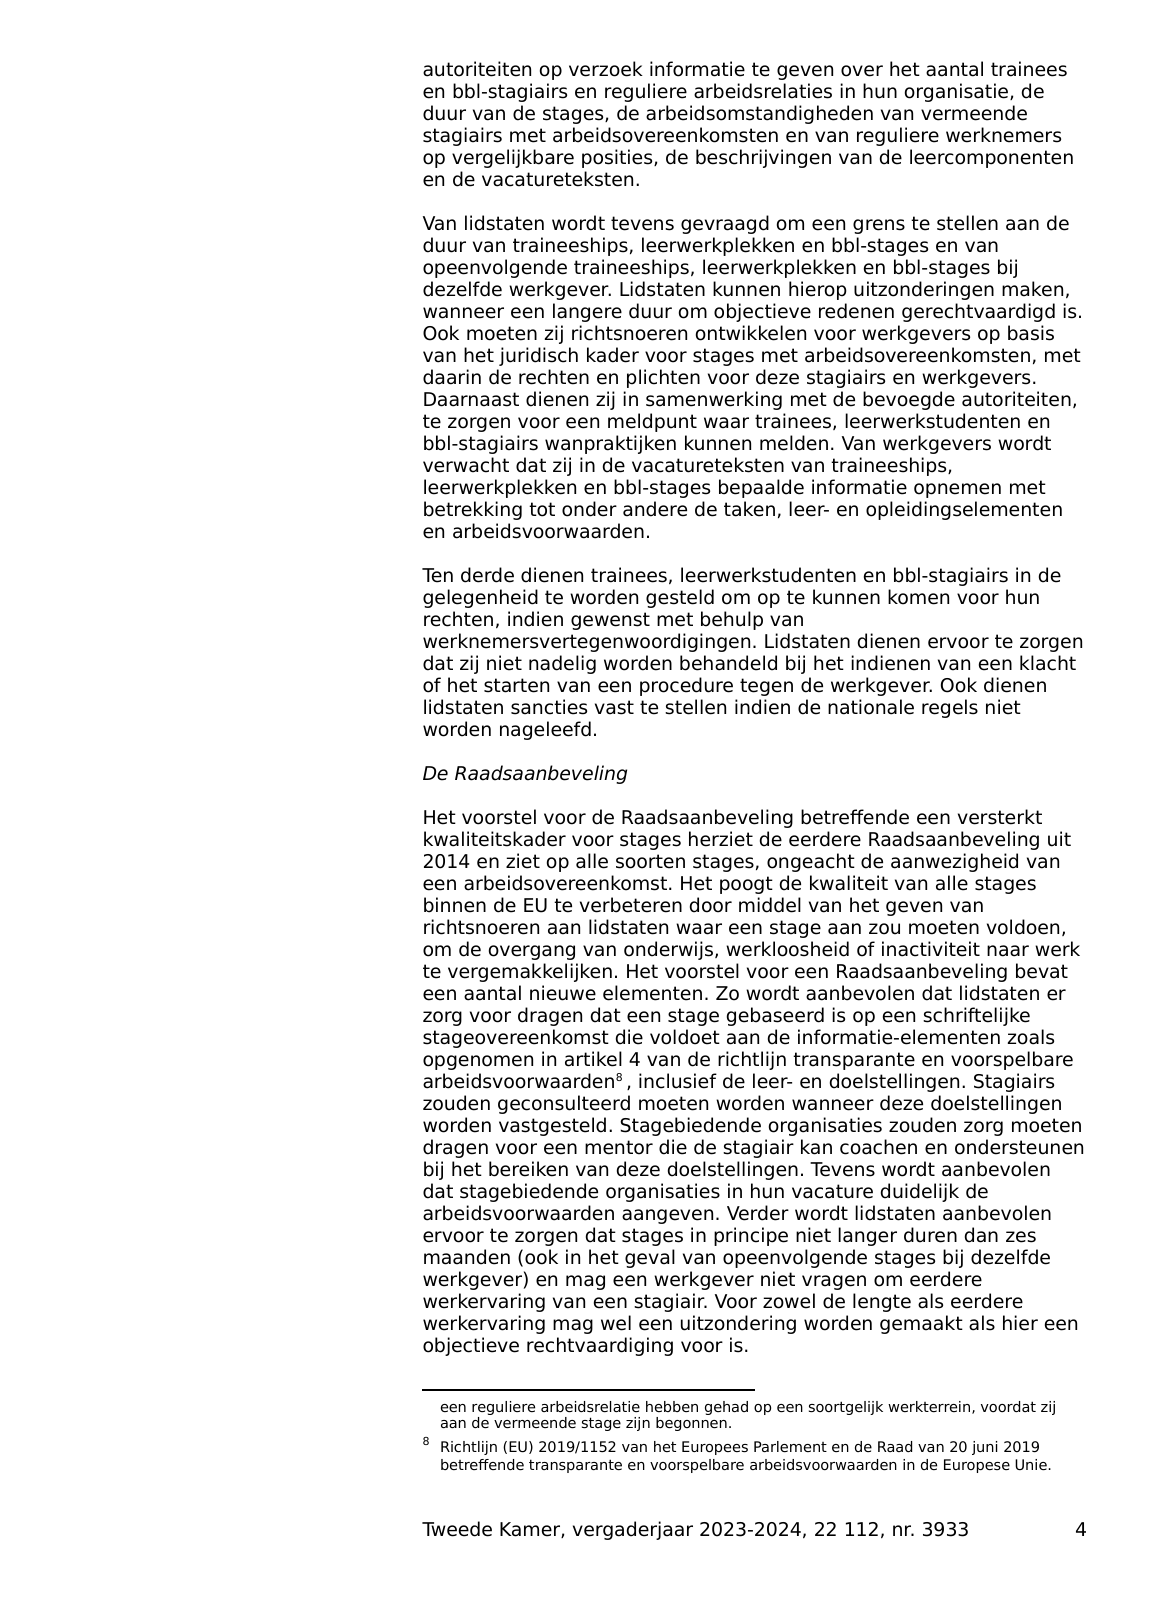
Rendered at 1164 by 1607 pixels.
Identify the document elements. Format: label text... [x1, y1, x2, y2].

text Richtlijn (EU) 2019/1152 van het Europees Parlement en de Raad van 20 juni 2019 betreffende transparante en voorspelbare arbeidsvoorwaarden in de Europese Unie. [422, 1435, 1087, 1474]
text autoriteiten op verzoek informatie te geven over het aantal trainees en bbl-stagiairs en reguliere arbeidsrelaties in hun organisatie, de duur van de stages, de arbeidsomstandigheden van vermeende stagiairs met arbeidsovereenkomsten en van reguliere werknemers op vergelijkbare posities, de beschrijvingen van de leercomponenten en de vacatureteksten. [422, 59, 1087, 191]
subtitle De Raadsaanbeveling [422, 763, 1087, 785]
text Van lidstaten wordt tevens gevraagd om een grens te stellen aan de duur van traineeships, leerwerkplekken en bbl-stages en van opeenvolgende traineeships, leerwerkplekken en bbl-stages bij dezelfde werkgever. Lidstaten kunnen hierop uitzonderingen maken, wanneer een langere duur om objectieve redenen gerechtvaardigd is. Ook moeten zij richtsnoeren ontwikkelen voor werkgevers op basis van het juridisch kader voor stages met arbeidsovereenkomsten, met daarin de rechten en plichten voor deze stagiairs en werkgevers. Daarnaast dienen zij in samenwerking met de bevoegde autoriteiten, te zorgen voor een meldpunt waar trainees, leerwerkstudenten en bbl-stagiairs wanpraktijken kunnen melden. Van werkgevers wordt verwacht dat zij in de vacatureteksten van traineeships, leerwerkplekken en bbl-stages bepaalde informatie opnemen met betrekking tot onder andere de taken, leer- en opleidingselementen en arbeidsvoorwaarden. [422, 213, 1087, 543]
text een reguliere arbeidsrelatie hebben gehad op een soortgelijk werkterrein, voordat zij aan de vermeende stage zijn begonnen. [422, 1399, 1087, 1432]
text Ten derde dienen trainees, leerwerkstudenten en bbl-stagiairs in de gelegenheid te worden gesteld om op te kunnen komen voor hun rechten, indien gewenst met behulp van werknemersvertegenwoordigingen. Lidstaten dienen ervoor te zorgen dat zij niet nadelig worden behandeld bij het indienen van een klacht of het starten van een procedure tegen de werkgever. Ook dienen lidstaten sancties vast te stellen indien de nationale regels niet worden nageleefd. [422, 565, 1087, 741]
text Het voorstel voor de Raadsaanbeveling betreffende een versterkt kwaliteitskader voor stages herziet de eerdere Raadsaanbeveling uit 2014 en ziet op alle soorten stages, ongeacht de aanwezigheid van een arbeidsovereenkomst. Het poogt de kwaliteit van alle stages binnen de EU te verbeteren door middel van het geven van richtsnoeren aan lidstaten waar een stage aan zou moeten voldoen, om de overgang van onderwijs, werkloosheid of inactiviteit naar werk te vergemakkelijken. Het voorstel voor een Raadsaanbeveling bevat een aantal nieuwe elementen. Zo wordt aanbevolen dat lidstaten er zorg voor dragen dat een stage gebaseerd is op een schriftelijke stageovereenkomst die voldoet aan de informatie-elementen zoals opgenomen in artikel 4 van de richtlijn transparante en voorspelbare arbeidsvoorwaarden, inclusief de leer- en doelstellingen. Stagiairs zouden geconsulteerd moeten worden wanneer deze doelstellingen worden vastgesteld. Stagebiedende organisaties zouden zorg moeten dragen voor een mentor die de stagiair kan coachen en ondersteunen bij het bereiken van deze doelstellingen. Tevens wordt aanbevolen dat stagebiedende organisaties in hun vacature duidelijk de arbeidsvoorwaarden aangeven. Verder wordt lidstaten aanbevolen ervoor te zorgen dat stages in principe niet langer duren dan zes maanden (ook in het geval van opeenvolgende stages bij dezelfde werkgever) en mag een werkgever niet vragen om eerdere werkervaring van een stagiair. Voor zowel de lengte als eerdere werkervaring mag wel een uitzondering worden gemaakt als hier een objectieve rechtvaardiging voor is. [422, 807, 1087, 1357]
